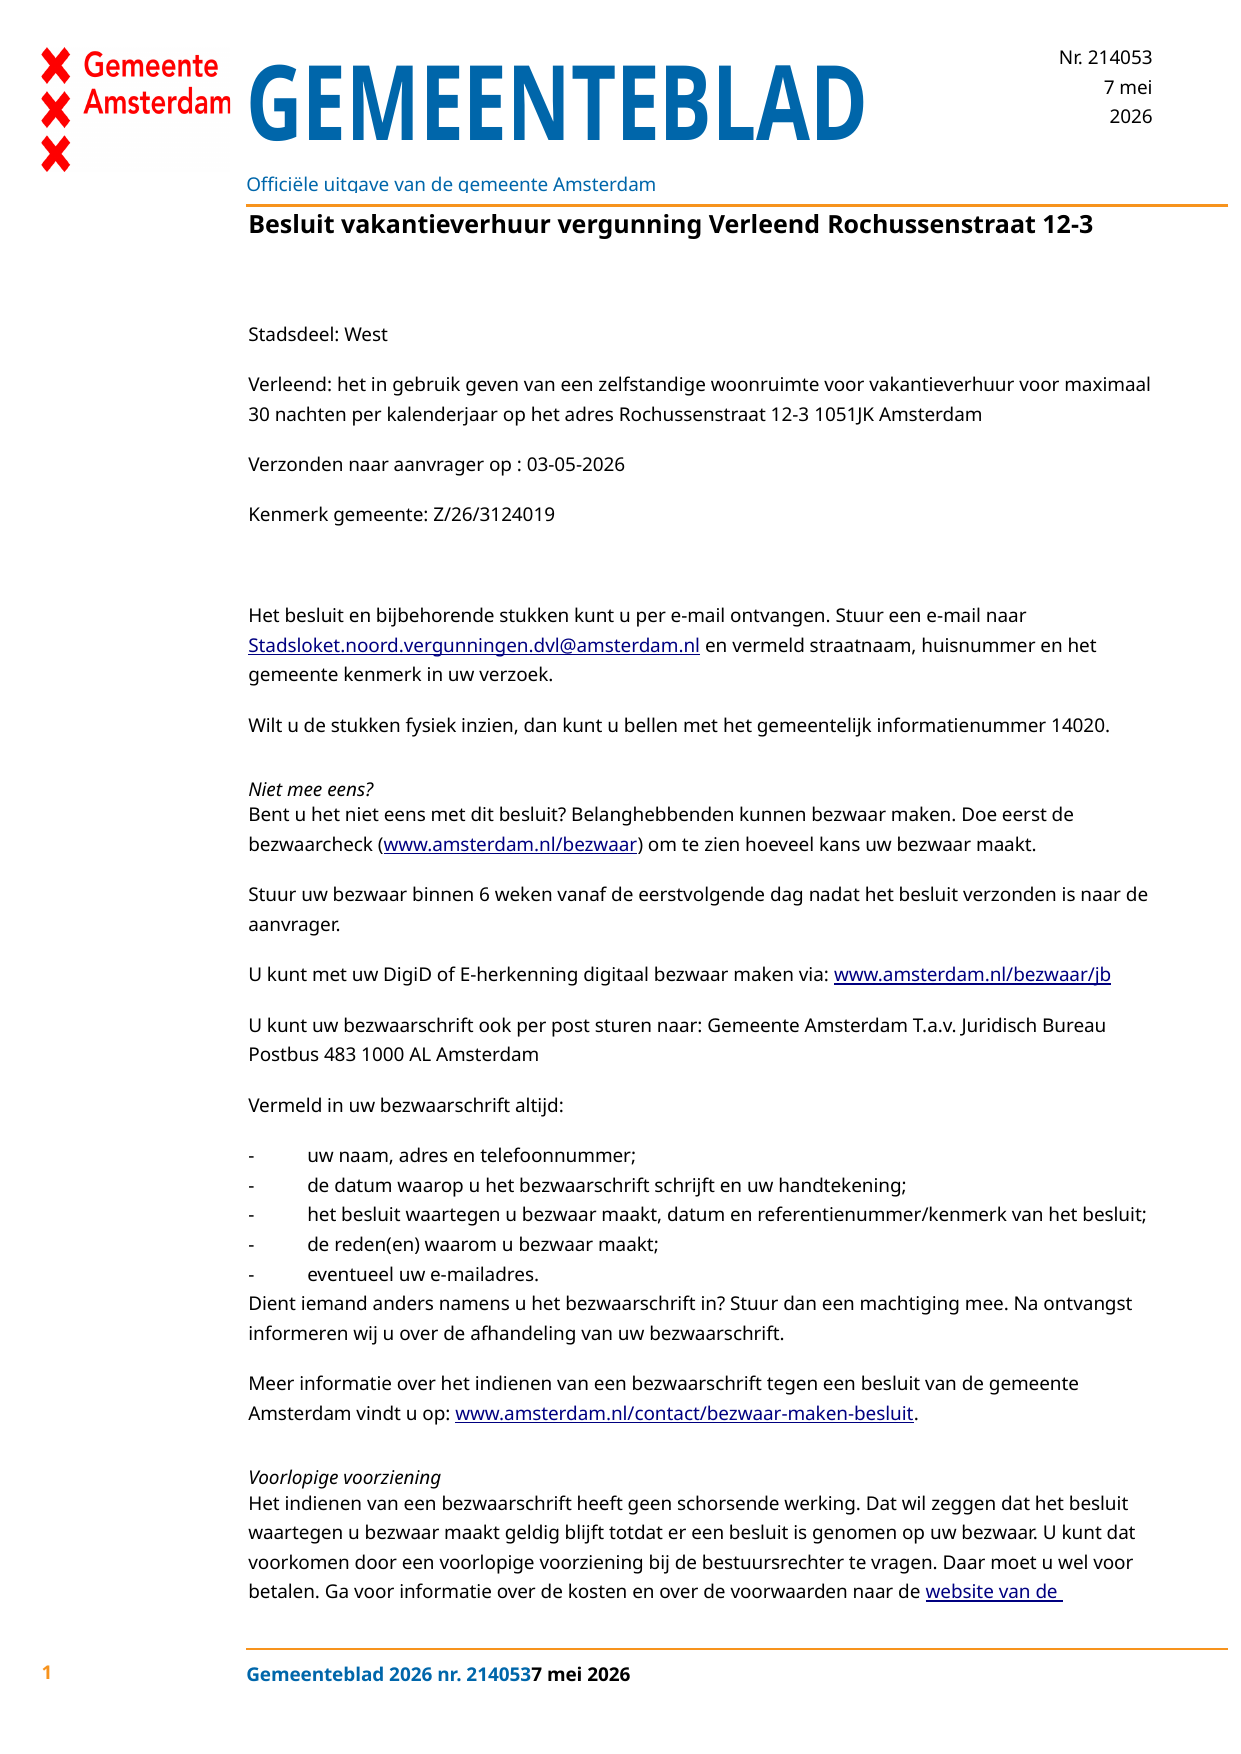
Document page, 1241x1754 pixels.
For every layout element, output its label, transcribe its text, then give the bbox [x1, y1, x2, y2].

text Stuur uw bezwaar binnen 6 weken vanaf de eerstvolgende dag nadat het besluit verzonden is naar de aanvrager. [248, 882, 1152, 937]
text Het besluit en bijbehorende stukken kunt u per e-mail ontvangen. Stuur een e-mail naar Stadsloket.noord.vergunningen.dvl@amsterdam.nl en vermeld straatnaam, huisnummer en het gemeente kenmerk in uw verzoek. [248, 602, 1152, 687]
text Stadsdeel: West [248, 321, 1152, 346]
text U kunt uw bezwaarschrift ook per post sturen naar: Gemeente Amsterdam T.a.v. Juridisch Bureau Postbus 483 1000 AL Amsterdam [248, 1012, 1152, 1067]
text Het indienen van een bezwaarschrift heeft geen schorsende werking. Dat wil zeggen dat het besluit waartegen u bezwaar maakt geldig blijft totdat er een besluit is genomen op uw bezwaar. U kunt dat voorkomen door een voorlopige voorziening bij de bestuursrechter te vragen. Daar moet u wel voor betalen. Ga voor informatie over de kosten en over de voorwaarden naar de website van de [248, 1490, 1152, 1604]
list uw naam, adres en telefoonnummer; [248, 1142, 1152, 1168]
text Kenmerk gemeente: Z/26/3124019 [248, 502, 1152, 527]
text U kunt met uw DigiD of E-herkenning digitaal bezwaar maken via: www.amsterdam.nl/bezwaar/jb [248, 962, 1152, 987]
text Vermeld in uw bezwaarschrift altijd: [248, 1092, 1152, 1118]
text Dient iemand anders namens u het bezwaarschrift in? Stuur dan een machtiging mee. Na ontvangst informeren wij u over de afhandeling van uw bezwaarschrift. [248, 1290, 1152, 1346]
text Verleend: het in gebruik geven van een zelfstandige woonruimte voor vakantieverhuur voor maximaal 30 nachten per kalenderjaar op het adres Rochussenstraat 12-3 1051JK Amsterdam [248, 371, 1152, 426]
list het besluit waartegen u bezwaar maakt, datum en referentienummer/kenmerk van het besluit; [248, 1202, 1152, 1227]
text Verzonden naar aanvrager op : 03-05-2026 [248, 451, 1152, 477]
text Wilt u de stukken fysiek inzien, dan kunt u bellen met het gemeentelijk informatienummer 14020. [248, 712, 1152, 738]
list de datum waarop u het bezwaarschrift schrijft en uw handtekening; [248, 1172, 1152, 1198]
text Meer informatie over het indienen van een bezwaarschrift tegen een besluit van de gemeente Amsterdam vindt u op: www.amsterdam.nl/contact/bezwaar-maken-besluit. [248, 1370, 1152, 1426]
picture [41, 47, 231, 172]
text Voorlopige voorziening [248, 1464, 1152, 1490]
list de reden(en) waarom u bezwaar maakt; [248, 1231, 1152, 1257]
text Besluit vakantieverhuur vergunning Verleend Rochussenstraat 12-3 [248, 207, 1152, 241]
list eventueel uw e-mailadres. [248, 1261, 1152, 1287]
text Bent u het niet eens met dit besluit? Belanghebbenden kunnen bezwaar maken. Doe eerst de bezwaarcheck (www.amsterdam.nl/bezwaar) om te zien hoeveel kans uw bezwaar maakt. [248, 802, 1152, 857]
text Niet mee eens? [248, 776, 1152, 802]
